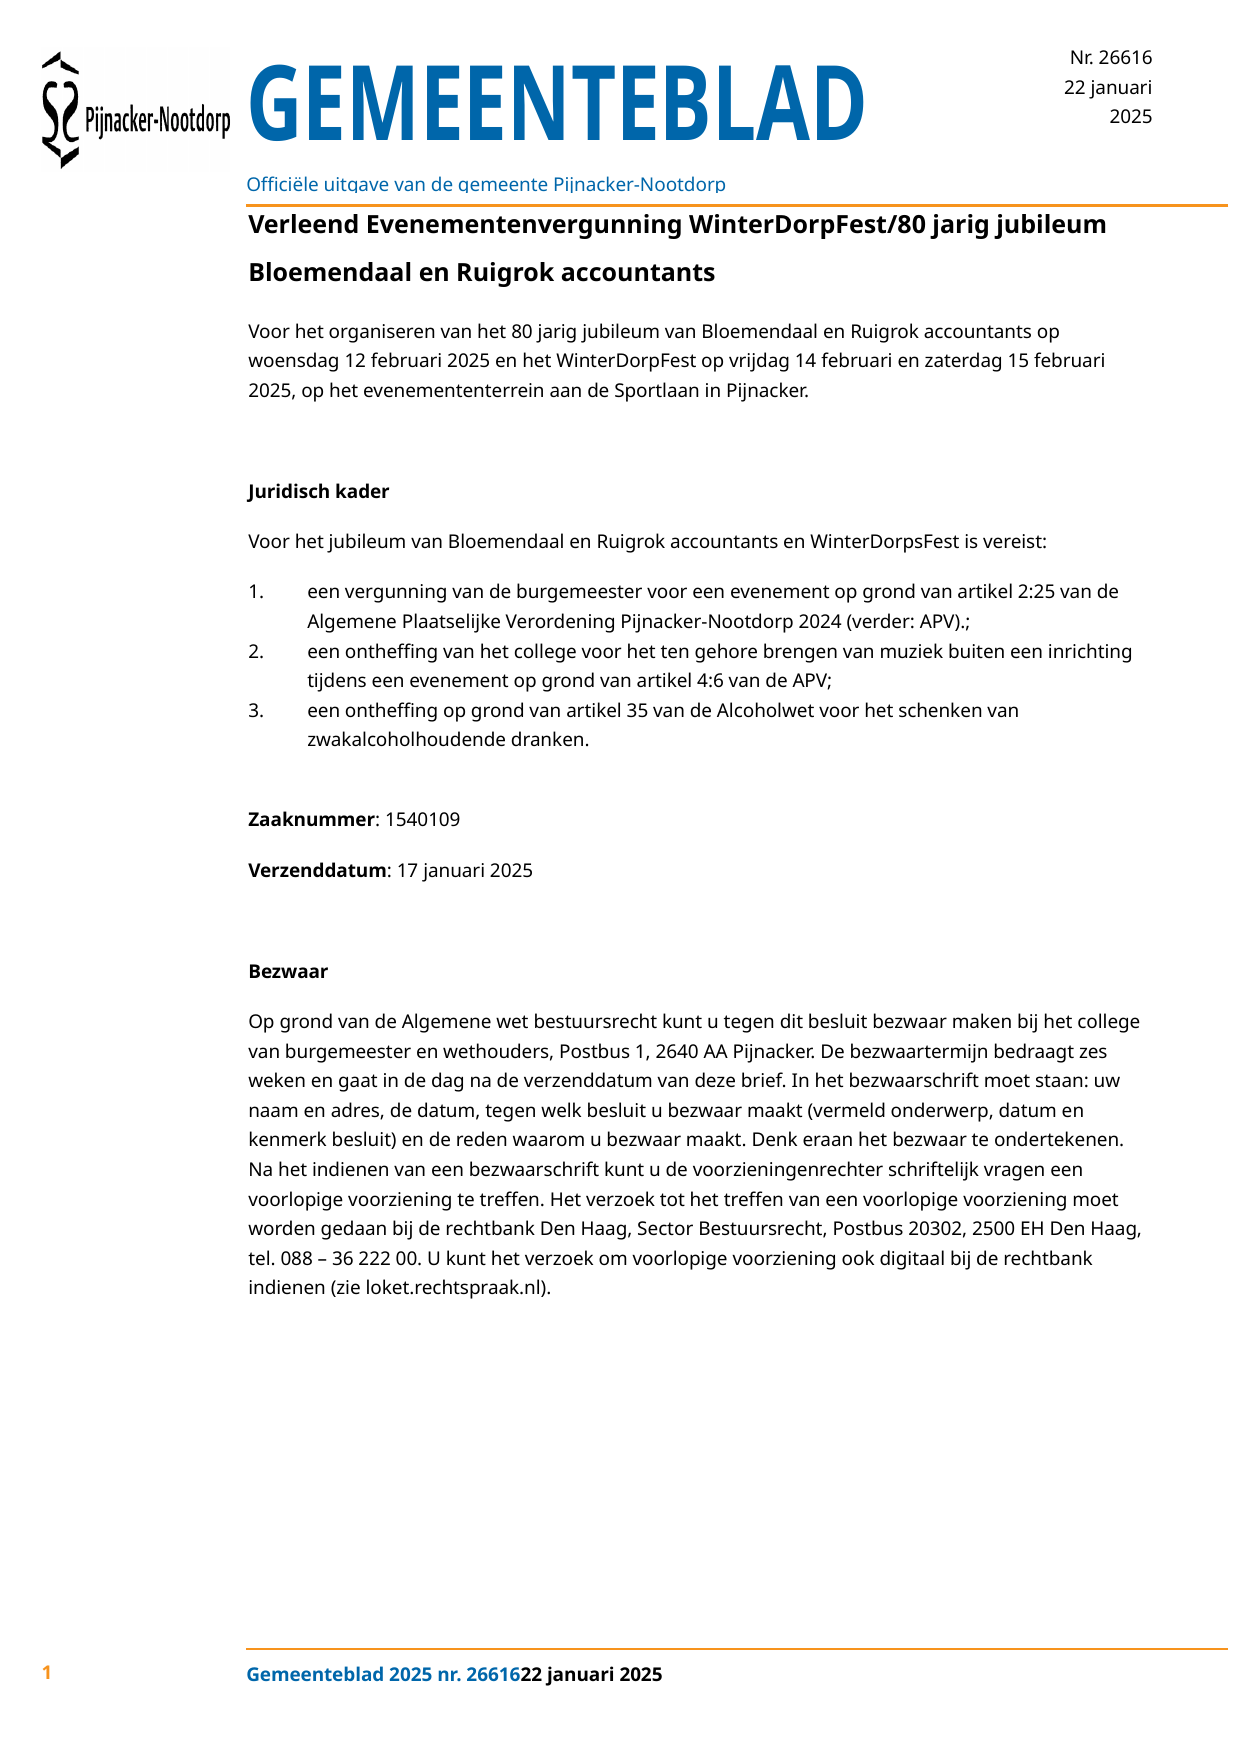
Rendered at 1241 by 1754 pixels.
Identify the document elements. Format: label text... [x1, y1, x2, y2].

list een vergunning van de burgemeester voor een evenement op grond van artikel 2:25 van de Algemene Plaatselijke Verordening Pijnacker-Nootdorp 2024 (verder: APV).; [248, 579, 1152, 634]
text Op grond van de Algemene wet bestuursrecht kunt u tegen dit besluit bezwaar maken bij het college van burgemeester en wethouders, Postbus 1, 2640 AA Pijnacker. De bezwaartermijn bedraagt zes weken en gaat in de dag na de verzenddatum van deze brief. In het bezwaarschrift moet staan: uw naam en adres, de datum, tegen welk besluit u bezwaar maakt (vermeld onderwerp, datum en kenmerk besluit) en de reden waarom u bezwaar maakt. Denk eraan het bezwaar te ondertekenen. Na het indienen van een bezwaarschrift kunt u de voorzieningenrechter schriftelijk vragen een voorlopige voorziening te treffen. Het verzoek tot het treffen van een voorlopige voorziening moet worden gedaan bij de rechtbank Den Haag, Sector Bestuursrecht, Postbus 20302, 2500 EH Den Haag, tel. 088 – 36 222 00. U kunt het verzoek om voorlopige voorziening ook digitaal bij de rechtbank indienen (zie loket.rechtspraak.nl). [248, 1008, 1152, 1300]
text Zaaknummer: 1540109 [248, 807, 1152, 832]
text Voor het jubileum van Bloemendaal en Ruigrok accountants en WinterDorpsFest is vereist: [248, 528, 1152, 554]
text Bezwaar [248, 958, 1152, 984]
list een ontheffing op grond van artikel 35 van de Alcoholwet voor het schenken van zwakalcoholhoudende dranken. [248, 697, 1152, 752]
text Verzenddatum: 17 januari 2025 [248, 857, 1152, 883]
text Juridisch kader [248, 478, 1152, 504]
text Verleend Evenementenvergunning WinterDorpFest/80 jarig jubileum Bloemendaal en Ruigrok accountants [248, 207, 1152, 288]
text Voor het organiseren van het 80 jarig jubileum van Bloemendaal en Ruigrok accountants op woensdag 12 februari 2025 en het WinterDorpFest op vrijdag 14 februari en zaterdag 15 februari 2025, op het evenemententerrein aan de Sportlaan in Pijnacker. [248, 318, 1152, 403]
list een ontheffing van het college voor het ten gehore brengen van muziek buiten een inrichting tijdens een evenement op grond van artikel 4:6 van de APV; [248, 638, 1152, 693]
picture [41, 47, 231, 172]
